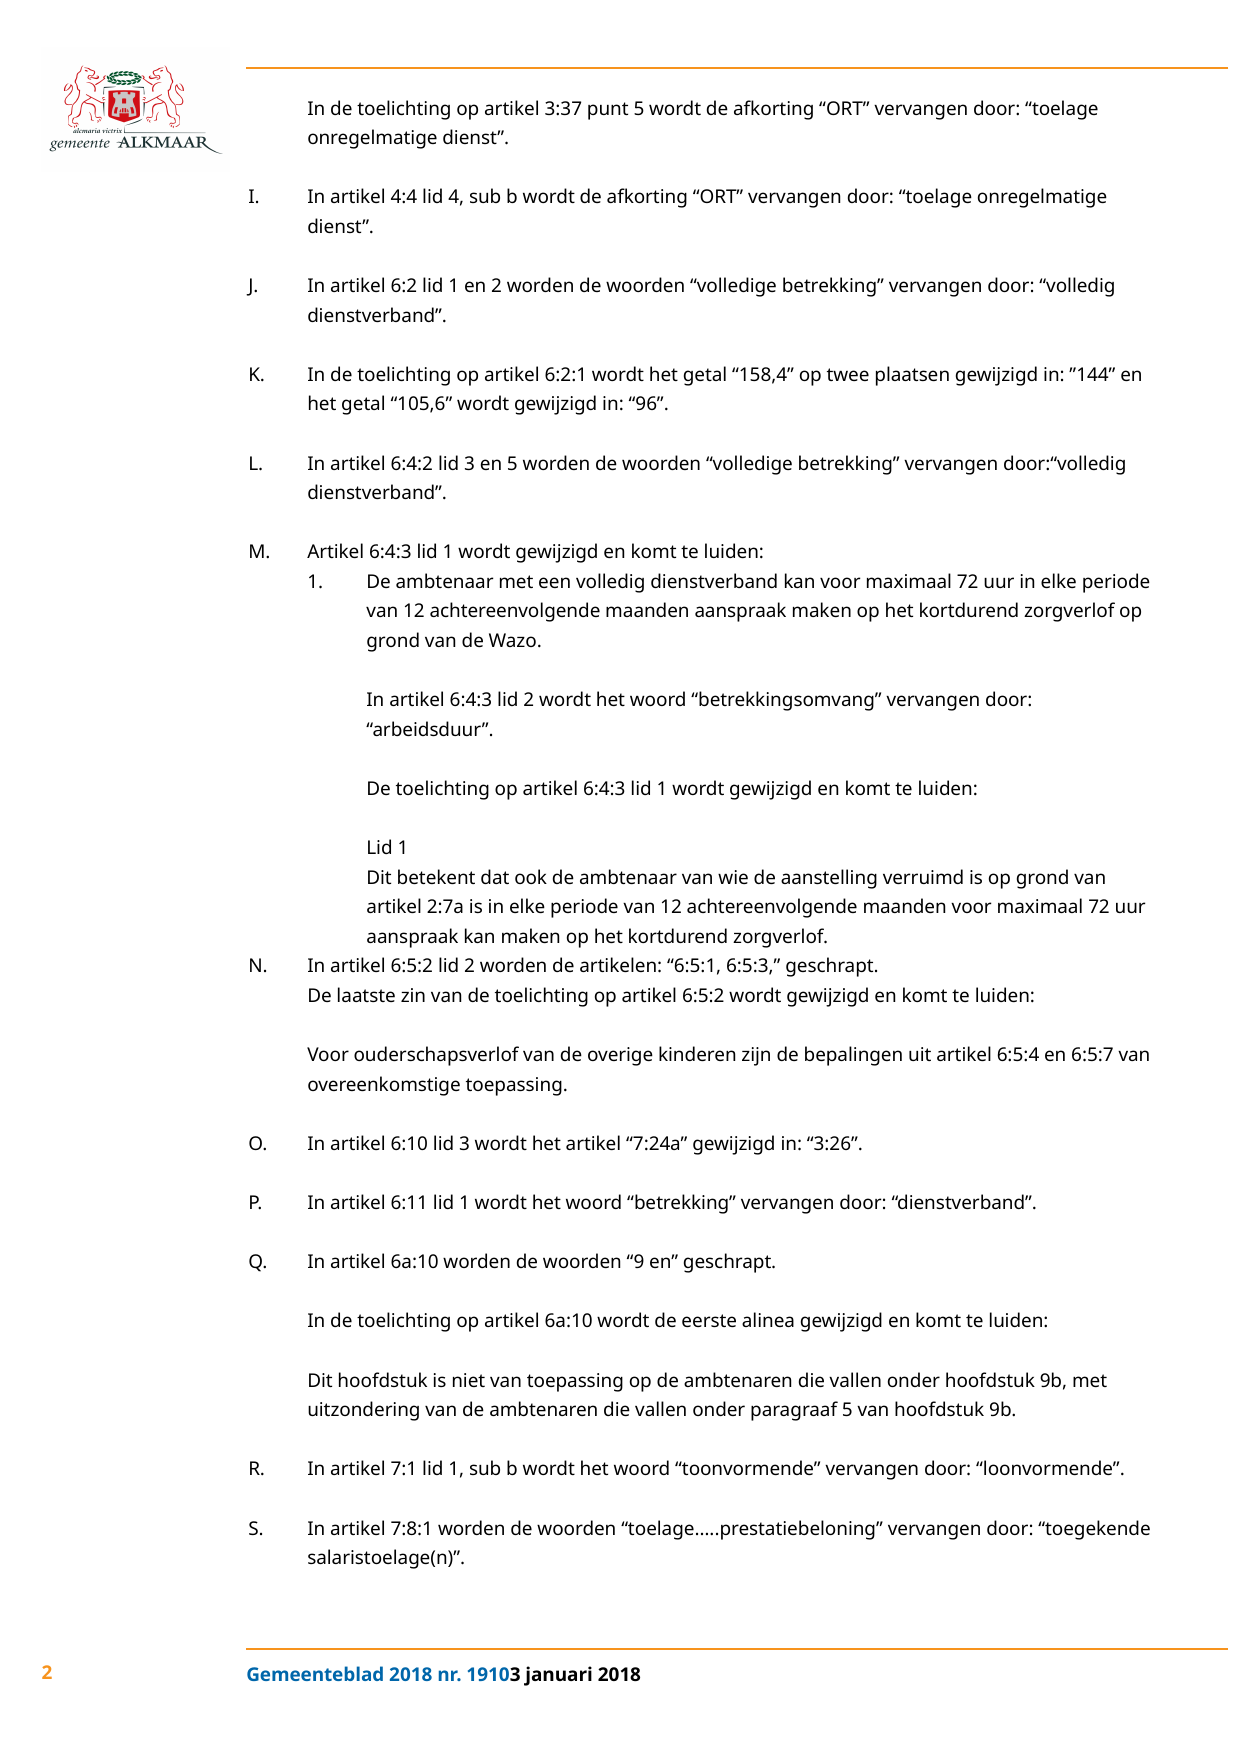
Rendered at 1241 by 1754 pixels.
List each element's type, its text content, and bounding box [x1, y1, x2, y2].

list In artikel 6a:10 worden de woorden “9 en” geschrapt. [248, 1248, 1152, 1274]
list In artikel 4:4 lid 4, sub b wordt de afkorting “ORT” vervangen door: “toelage onregelmatige dienst”. [248, 183, 1152, 239]
list In de toelichting op artikel 6a:10 wordt de eerste alinea gewijzigd en komt te luiden: [248, 1308, 1152, 1333]
list Voor ouderschapsverlof van de overige kinderen zijn de bepalingen uit artikel 6:5:4 en 6:5:7 van overeenkomstige toepassing. [248, 1041, 1152, 1097]
list In artikel 6:4:3 lid 2 wordt het woord “betrekkingsomvang” vervangen door: “arbeidsduur”. [307, 686, 1152, 742]
picture [41, 47, 231, 172]
list In artikel 7:1 lid 1, sub b wordt het woord “toonvormende” vervangen door: “loonvormende”. [248, 1456, 1152, 1481]
list Artikel 6:4:3 lid 1 wordt gewijzigd en komt te luiden: [248, 538, 1152, 564]
list In artikel 6:11 lid 1 wordt het woord “betrekking” vervangen door: “dienstverband”. [248, 1189, 1152, 1215]
list Dit betekent dat ook de ambtenaar van wie de aanstelling verruimd is op grond van artikel 2:7a is in elke periode van 12 achtereenvolgende maanden voor maximaal 72 uur aanspraak kan maken op het kortdurend zorgverlof. [307, 864, 1152, 949]
list In de toelichting op artikel 3:37 punt 5 wordt de afkorting “ORT” vervangen door: “toelage onregelmatige dienst”. [248, 95, 1152, 150]
list De toelichting op artikel 6:4:3 lid 1 wordt gewijzigd en komt te luiden: [307, 775, 1152, 801]
list In artikel 6:2 lid 1 en 2 worden de woorden “volledige betrekking” vervangen door: “volledig dienstverband”. [248, 272, 1152, 328]
list In artikel 7:8:1 worden de woorden “toelage…..prestatiebeloning” vervangen door: “toegekende salaristoelage(n)”. [248, 1515, 1152, 1570]
list De ambtenaar met een volledig dienstverband kan voor maximaal 72 uur in elke periode van 12 achtereenvolgende maanden aanspraak maken op het kortdurend zorgverlof op grond van de Wazo. [307, 568, 1152, 653]
list In artikel 6:4:2 lid 3 en 5 worden de woorden “volledige betrekking” vervangen door:“volledig dienstverband”. [248, 450, 1152, 505]
list In artikel 6:5:2 lid 2 worden de artikelen: “6:5:1, 6:5:3,” geschrapt. [248, 953, 1152, 978]
list Lid 1 [307, 834, 1152, 860]
list De laatste zin van de toelichting op artikel 6:5:2 wordt gewijzigd en komt te luiden: [248, 982, 1152, 1008]
list Dit hoofdstuk is niet van toepassing op de ambtenaren die vallen onder hoofdstuk 9b, met uitzondering van de ambtenaren die vallen onder paragraaf 5 van hoofdstuk 9b. [248, 1367, 1152, 1422]
list In artikel 6:10 lid 3 wordt het artikel “7:24a” gewijzigd in: “3:26”. [248, 1130, 1152, 1156]
list In de toelichting op artikel 6:2:1 wordt het getal “158,4” op twee plaatsen gewijzigd in: ”144” en het getal “105,6” wordt gewijzigd in: “96”. [248, 361, 1152, 416]
